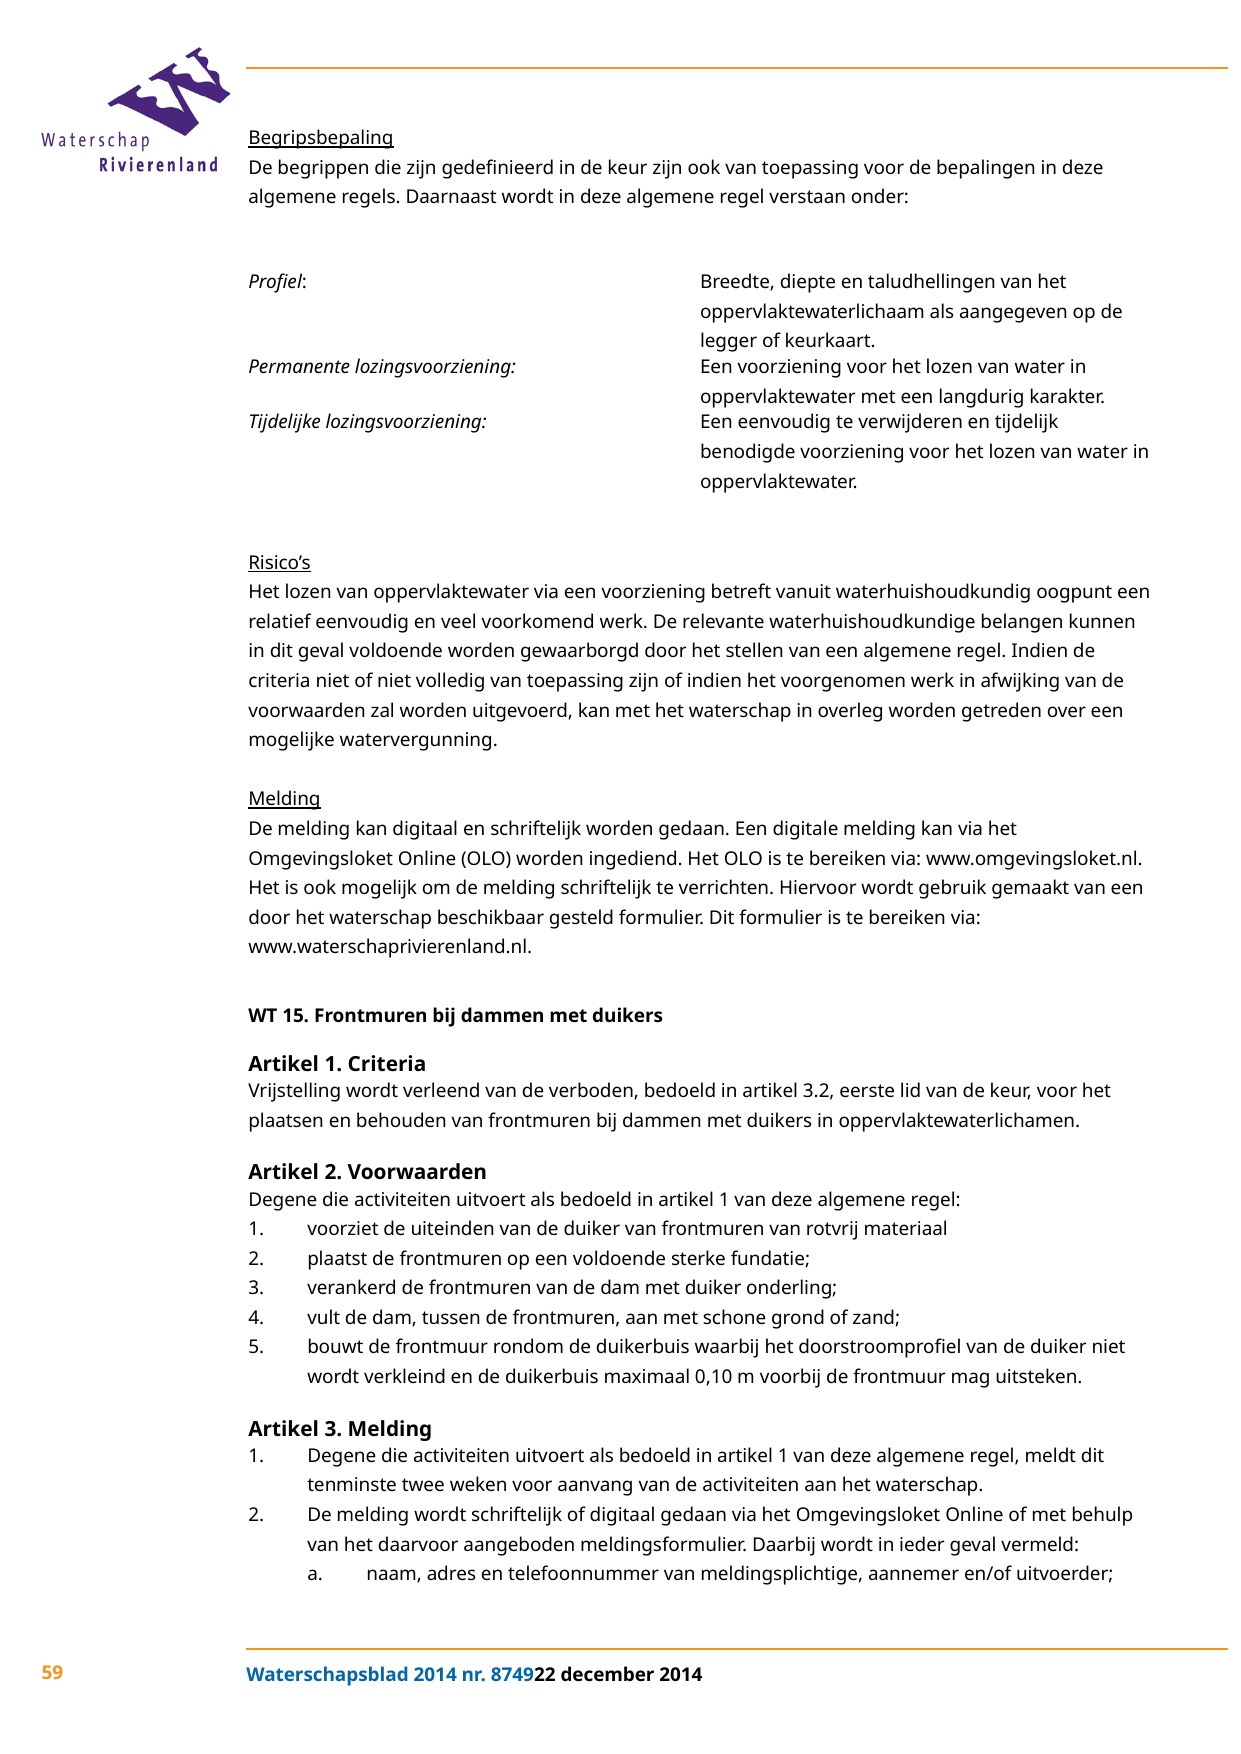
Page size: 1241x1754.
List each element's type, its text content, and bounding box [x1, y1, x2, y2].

list verankerd de frontmuren van de dam met duiker onderling; [248, 1274, 1152, 1300]
table_cell Een eenvoudig te verwijderen en tijdelijk benodigde voorziening voor het lozen van water in oppervlaktewater. [700, 409, 1152, 493]
text WT 15. Frontmuren bij dammen met duikers [248, 1002, 1152, 1028]
text Artikel 3. Melding [248, 1414, 1152, 1442]
list bouwt de frontmuur rondom de duikerbuis waarbij het doorstroomprofiel van de duiker niet wordt verkleind en de duikerbuis maximaal 0,10 m voorbij de frontmuur mag uitsteken. [248, 1334, 1152, 1389]
list voorziet de uiteinden van de duiker van frontmuren van rotvrij materiaal [248, 1215, 1152, 1241]
text Melding [248, 786, 1152, 811]
list naam, adres en telefoonnummer van meldingsplichtige, aannemer en/of uitvoerder; [307, 1560, 1152, 1586]
text Risico’s [248, 549, 1152, 574]
text De melding kan digitaal en schriftelijk worden gedaan. Een digitale melding kan via het Omgevingsloket Online (OLO) worden ingediend. Het OLO is te bereiken via: www.omgevingsloket.nl. Het is ook mogelijk om de melding schriftelijk te verrichten. Hiervoor wordt gebruik gemaakt van een door het waterschap beschikbaar gesteld formulier. Dit formulier is te bereiken via: www.waterschaprivierenland.nl. [248, 815, 1152, 959]
list vult de dam, tussen de frontmuren, aan met schone grond of zand; [248, 1304, 1152, 1330]
list Degene die activiteiten uitvoert als bedoeld in artikel 1 van deze algemene regel, meldt dit tenminste twee weken voor aanvang van de activiteiten aan het waterschap. [248, 1442, 1152, 1497]
table_cell Permanente lozingsvoorziening: [248, 353, 700, 409]
table_header Breedte, diepte en taludhellingen van het oppervlaktewaterlichaam als aangegeven op de legger of keurkaart. [700, 269, 1152, 353]
text Begripsbepaling [248, 124, 1152, 150]
table_header Profiel: [248, 269, 700, 353]
list plaatst de frontmuren op een voldoende sterke fundatie; [248, 1245, 1152, 1271]
text Degene die activiteiten uitvoert als bedoeld in artikel 1 van deze algemene regel: [248, 1186, 1152, 1211]
text Het lozen van oppervlaktewater via een voorziening betreft vanuit waterhuishoudkundig oogpunt een relatief eenvoudig en veel voorkomend werk. De relevante waterhuishoudkundige belangen kunnen in dit geval voldoende worden gewaarborgd door het stellen van een algemene regel. Indien de criteria niet of niet volledig van toepassing zijn of indien het voorgenomen werk in afwijking van de voorwaarden zal worden uitgevoerd, kan met het waterschap in overleg worden getreden over een mogelijke watervergunning. [248, 578, 1152, 752]
text Artikel 2. Voorwaarden [248, 1157, 1152, 1186]
text Vrijstelling wordt verleend van de verboden, bedoeld in artikel 3.2, eerste lid van de keur, voor het plaatsen en behouden van frontmuren bij dammen met duikers in oppervlaktewaterlichamen. [248, 1077, 1152, 1133]
text Artikel 1. Criteria [248, 1049, 1152, 1077]
picture [41, 47, 231, 172]
table_cell Een voorziening voor het lozen van water in oppervlaktewater met een langdurig karakter. [700, 353, 1152, 409]
table_cell Tijdelijke lozingsvoorziening: [248, 409, 700, 493]
list De melding wordt schriftelijk of digitaal gedaan via het Omgevingsloket Online of met behulp van het daarvoor aangeboden meldingsformulier. Daarbij wordt in ieder geval vermeld: [248, 1501, 1152, 1557]
text De begrippen die zijn gedefinieerd in de keur zijn ook van toepassing voor de bepalingen in deze algemene regels. Daarnaast wordt in deze algemene regel verstaan onder: [248, 154, 1152, 209]
